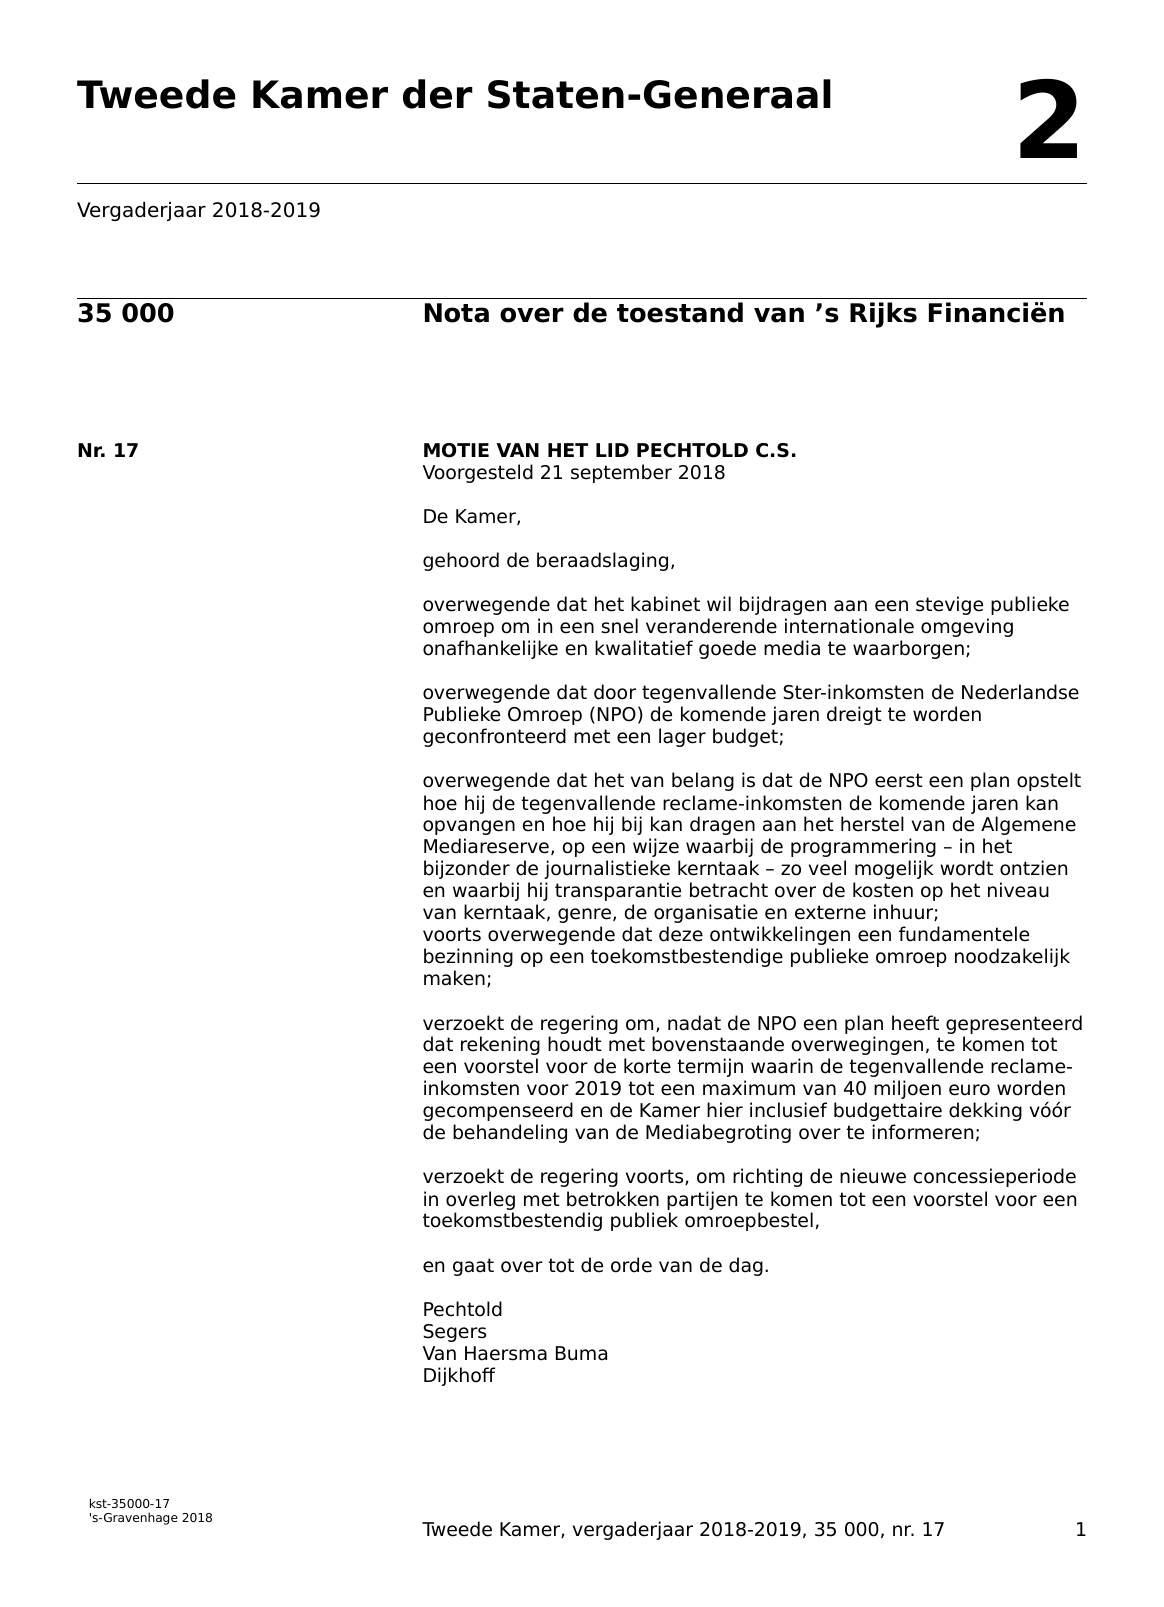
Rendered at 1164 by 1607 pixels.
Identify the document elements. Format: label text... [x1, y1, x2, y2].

text verzoekt de regering om, nadat de NPO een plan heeft gepresenteerd dat rekening houdt met bovenstaande overwegingen, te komen tot een voorstel voor de korte termijn waarin de tegenvallende reclame-inkomsten voor 2019 tot een maximum van 40 miljoen euro worden gecompenseerd en de Kamer hier inclusief budgettaire dekking vóór de behandeling van de Mediabegroting over te informeren; [422, 1012, 1087, 1144]
text voorts overwegende dat deze ontwikkelingen een fundamentele bezinning op een toekomstbestendige publieke omroep noodzakelijk maken; [422, 924, 1087, 990]
subtitle Nr. 17 MOTIE VAN HET LID PECHTOLD C.S. [77, 440, 1087, 462]
text en gaat over tot de orde van de dag. [422, 1254, 1087, 1277]
text Pechtold [422, 1299, 1087, 1321]
text De Kamer, [422, 506, 1087, 528]
text overwegende dat door tegenvallende Ster-inkomsten de Nederlandse Publieke Omroep (NPO) de komende jaren dreigt te worden geconfronteerd met een lager budget; [422, 682, 1087, 748]
text 's-Gravenhage 2018 [88, 1511, 323, 1525]
text overwegende dat het van belang is dat de NPO eerst een plan opstelt hoe hij de tegenvallende reclame-inkomsten de komende jaren kan opvangen en hoe hij bij kan dragen aan het herstel van de Algemene Mediareserve, op een wijze waarbij de programmering – in het bijzonder de journalistieke kerntaak – zo veel mogelijk wordt ontzien en waarbij hij transparantie betracht over de kosten op het niveau van kerntaak, genre, de organisatie en externe inhuur; [422, 770, 1087, 924]
text verzoekt de regering voorts, om richting de nieuwe concessieperiode in overleg met betrokken partijen te komen tot een voorstel voor een toekomstbestendig publiek omroepbestel, [422, 1166, 1087, 1232]
text Dijkhoff [422, 1365, 1087, 1387]
text overwegende dat het kabinet wil bijdragen aan een stevige publieke omroep om in een snel veranderende internationale omgeving onafhankelijke en kwalitatief goede media te waarborgen; [422, 594, 1087, 660]
table_cell Vergaderjaar 2018-2019 [77, 184, 1087, 298]
text kst-35000-17 [88, 1497, 323, 1511]
text Segers [422, 1321, 1087, 1343]
text Voorgesteld 21 september 2018 [422, 462, 1087, 484]
table_header Tweede Kamer der Staten-Generaal [77, 59, 886, 183]
subtitle 35 000 Nota over de toestand van ’s Rijks Financiën [77, 299, 1087, 329]
text gehoord de beraadslaging, [422, 550, 1087, 572]
table_header 2 [886, 59, 1087, 183]
text Van Haersma Buma [422, 1343, 1087, 1365]
